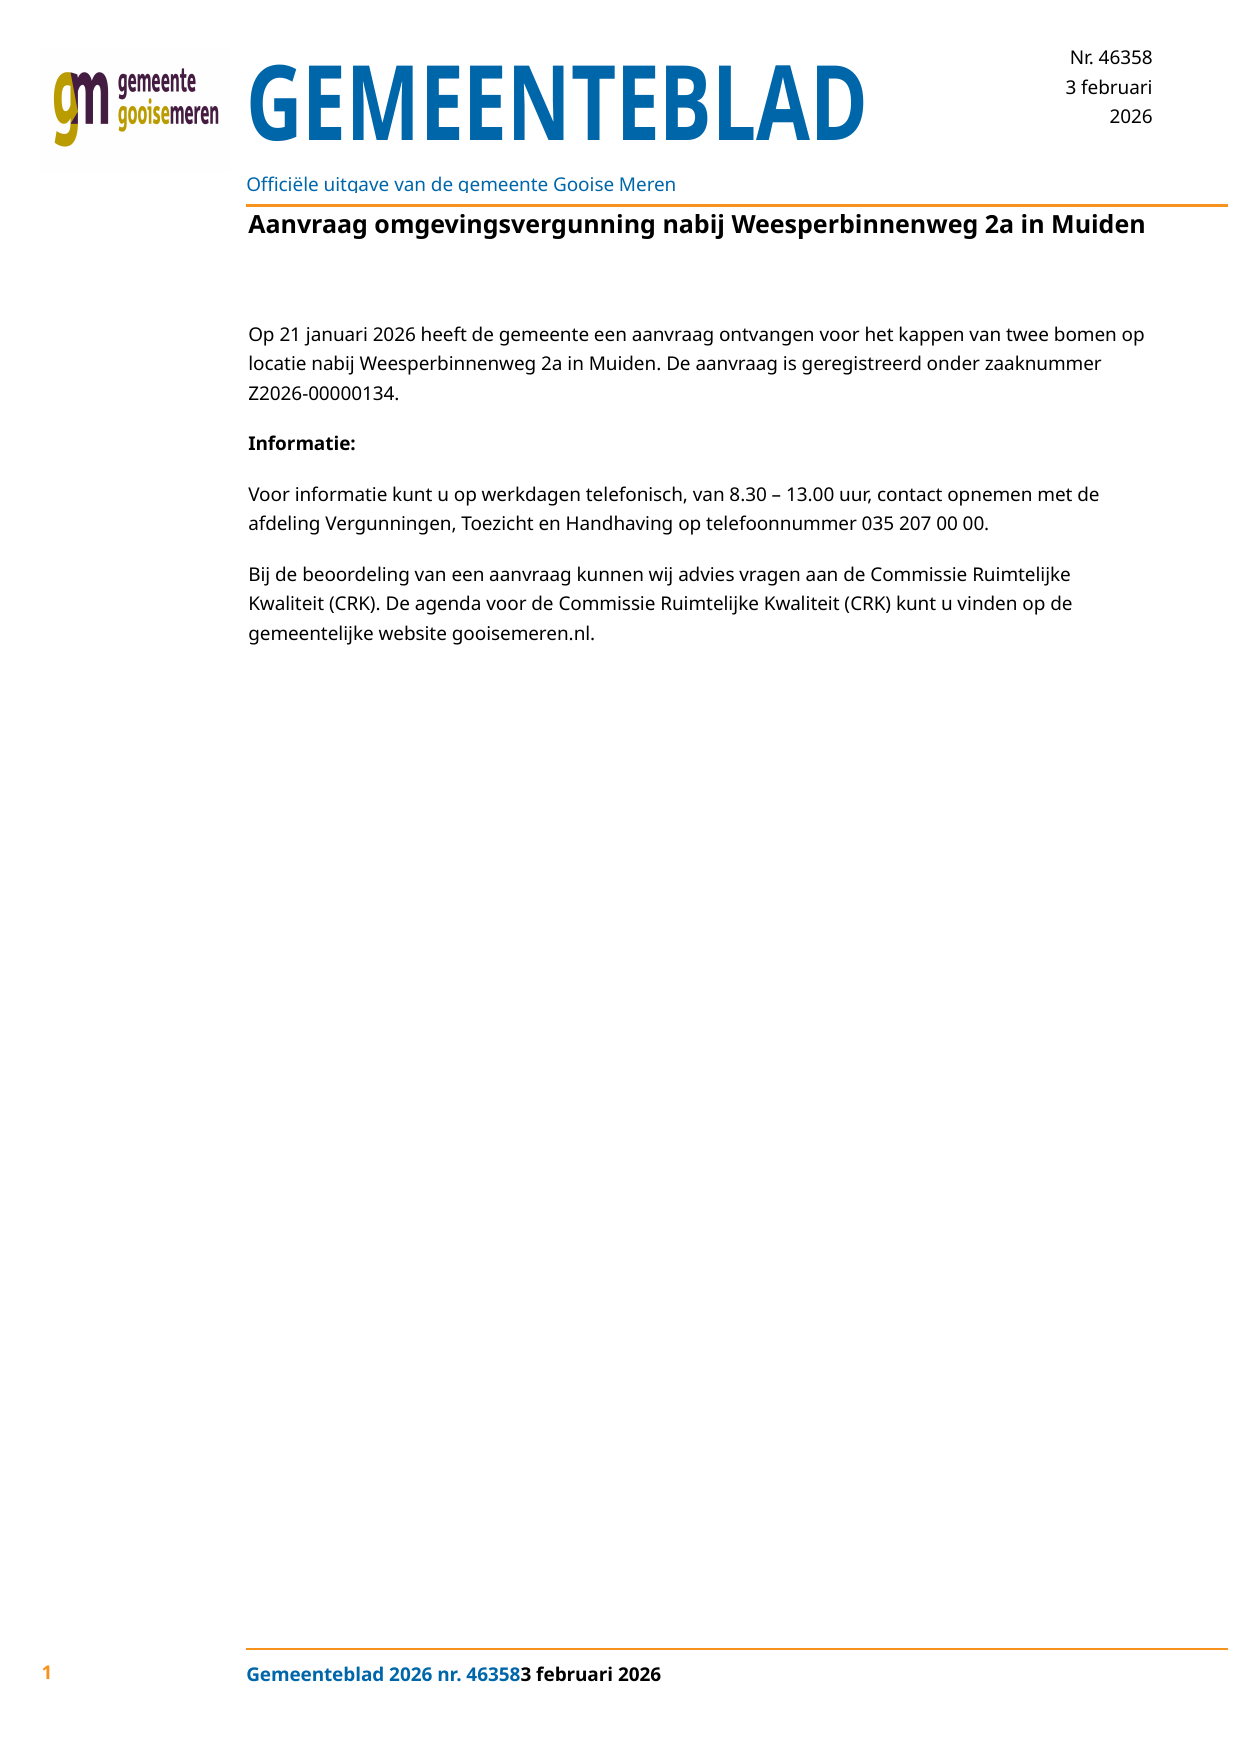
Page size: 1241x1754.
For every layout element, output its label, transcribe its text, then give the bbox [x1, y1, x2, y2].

text Bij de beoordeling van een aanvraag kunnen wij advies vragen aan de Commissie Ruimtelijke Kwaliteit (CRK). De agenda voor de Commissie Ruimtelijke Kwaliteit (CRK) kunt u vinden op de gemeentelijke website gooisemeren.nl. [248, 561, 1152, 646]
text Voor informatie kunt u op werkdagen telefonisch, van 8.30 – 13.00 uur, contact opnemen met de afdeling Vergunningen, Toezicht en Handhaving op telefoonnummer 035 207 00 00. [248, 481, 1152, 536]
text Aanvraag omgevingsvergunning nabij Weesperbinnenweg 2a in Muiden [248, 207, 1152, 241]
text Op 21 januari 2026 heeft de gemeente een aanvraag ontvangen voor het kappen van twee bomen op locatie nabij Weesperbinnenweg 2a in Muiden. De aanvraag is geregistreerd onder zaaknummer Z2026-00000134. [248, 321, 1152, 406]
text Informatie: [248, 430, 1152, 456]
picture [41, 47, 231, 172]
